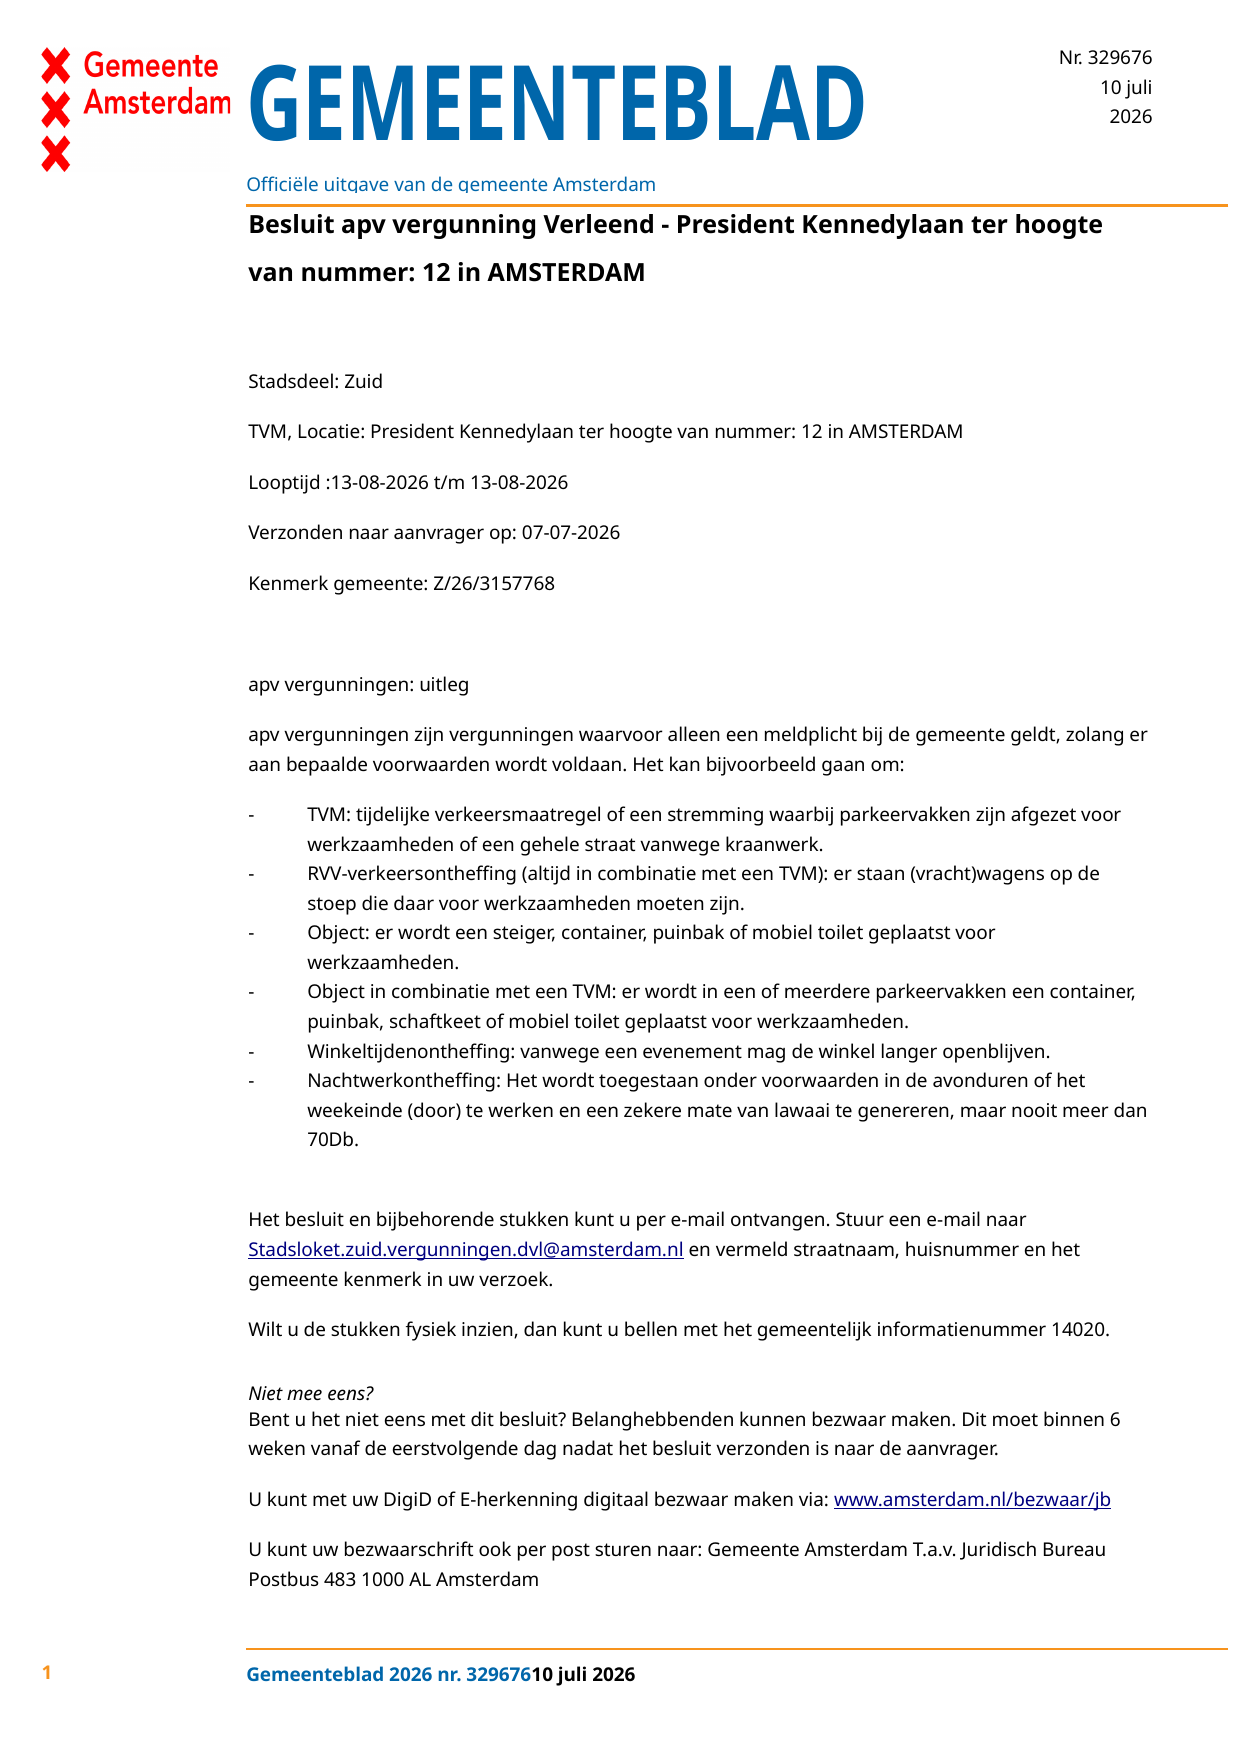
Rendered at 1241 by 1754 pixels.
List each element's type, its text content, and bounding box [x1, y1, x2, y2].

text Niet mee eens? [248, 1380, 1152, 1406]
text apv vergunningen: uitleg [248, 671, 1152, 697]
text U kunt uw bezwaarschrift ook per post sturen naar: Gemeente Amsterdam T.a.v. Juridisch Bureau Postbus 483 1000 AL Amsterdam [248, 1536, 1152, 1592]
list Nachtwerkontheffing: Het wordt toegestaan onder voorwaarden in de avonduren of het weekeinde (door) te werken en een zekere mate van lawaai te genereren, maar nooit meer dan 70Db. [248, 1067, 1152, 1152]
text U kunt met uw DigiD of E-herkenning digitaal bezwaar maken via: www.amsterdam.nl/bezwaar/jb [248, 1486, 1152, 1512]
text apv vergunningen zijn vergunningen waarvoor alleen een meldplicht bij de gemeente geldt, zolang er aan bepaalde voorwaarden wordt voldaan. Het kan bijvoorbeeld gaan om: [248, 721, 1152, 777]
list Winkeltijdenontheffing: vanwege een evenement mag de winkel langer openblijven. [248, 1038, 1152, 1064]
list Object: er wordt een steiger, container, puinbak of mobiel toilet geplaatst voor werkzaamheden. [248, 919, 1152, 975]
list RVV-verkeersontheffing (altijd in combinatie met een TVM): er staan (vracht)wagens op de stoep die daar voor werkzaamheden moeten zijn. [248, 860, 1152, 916]
text Verzonden naar aanvrager op: 07-07-2026 [248, 519, 1152, 545]
text Bent u het niet eens met dit besluit? Belanghebbenden kunnen bezwaar maken. Dit moet binnen 6 weken vanaf de eerstvolgende dag nadat het besluit verzonden is naar de aanvrager. [248, 1406, 1152, 1461]
text TVM, Locatie: President Kennedylaan ter hoogte van nummer: 12 in AMSTERDAM [248, 419, 1152, 444]
text Looptijd :13-08-2026 t/m 13-08-2026 [248, 469, 1152, 495]
text Wilt u de stukken fysiek inzien, dan kunt u bellen met het gemeentelijk informatienummer 14020. [248, 1316, 1152, 1342]
text Kenmerk gemeente: Z/26/3157768 [248, 570, 1152, 596]
text Stadsdeel: Zuid [248, 368, 1152, 394]
list TVM: tijdelijke verkeersmaatregel of een stremming waarbij parkeervakken zijn afgezet voor werkzaamheden of een gehele straat vanwege kraanwerk. [248, 801, 1152, 857]
list Object in combinatie met een TVM: er wordt in een of meerdere parkeervakken een container, puinbak, schaftkeet of mobiel toilet geplaatst voor werkzaamheden. [248, 979, 1152, 1034]
text Het besluit en bijbehorende stukken kunt u per e-mail ontvangen. Stuur een e-mail naar Stadsloket.zuid.vergunningen.dvl@amsterdam.nl en vermeld straatnaam, huisnummer en het gemeente kenmerk in uw verzoek. [248, 1207, 1152, 1292]
picture [41, 47, 231, 172]
text Besluit apv vergunning Verleend - President Kennedylaan ter hoogte van nummer: 12 in AMSTERDAM [248, 207, 1152, 288]
